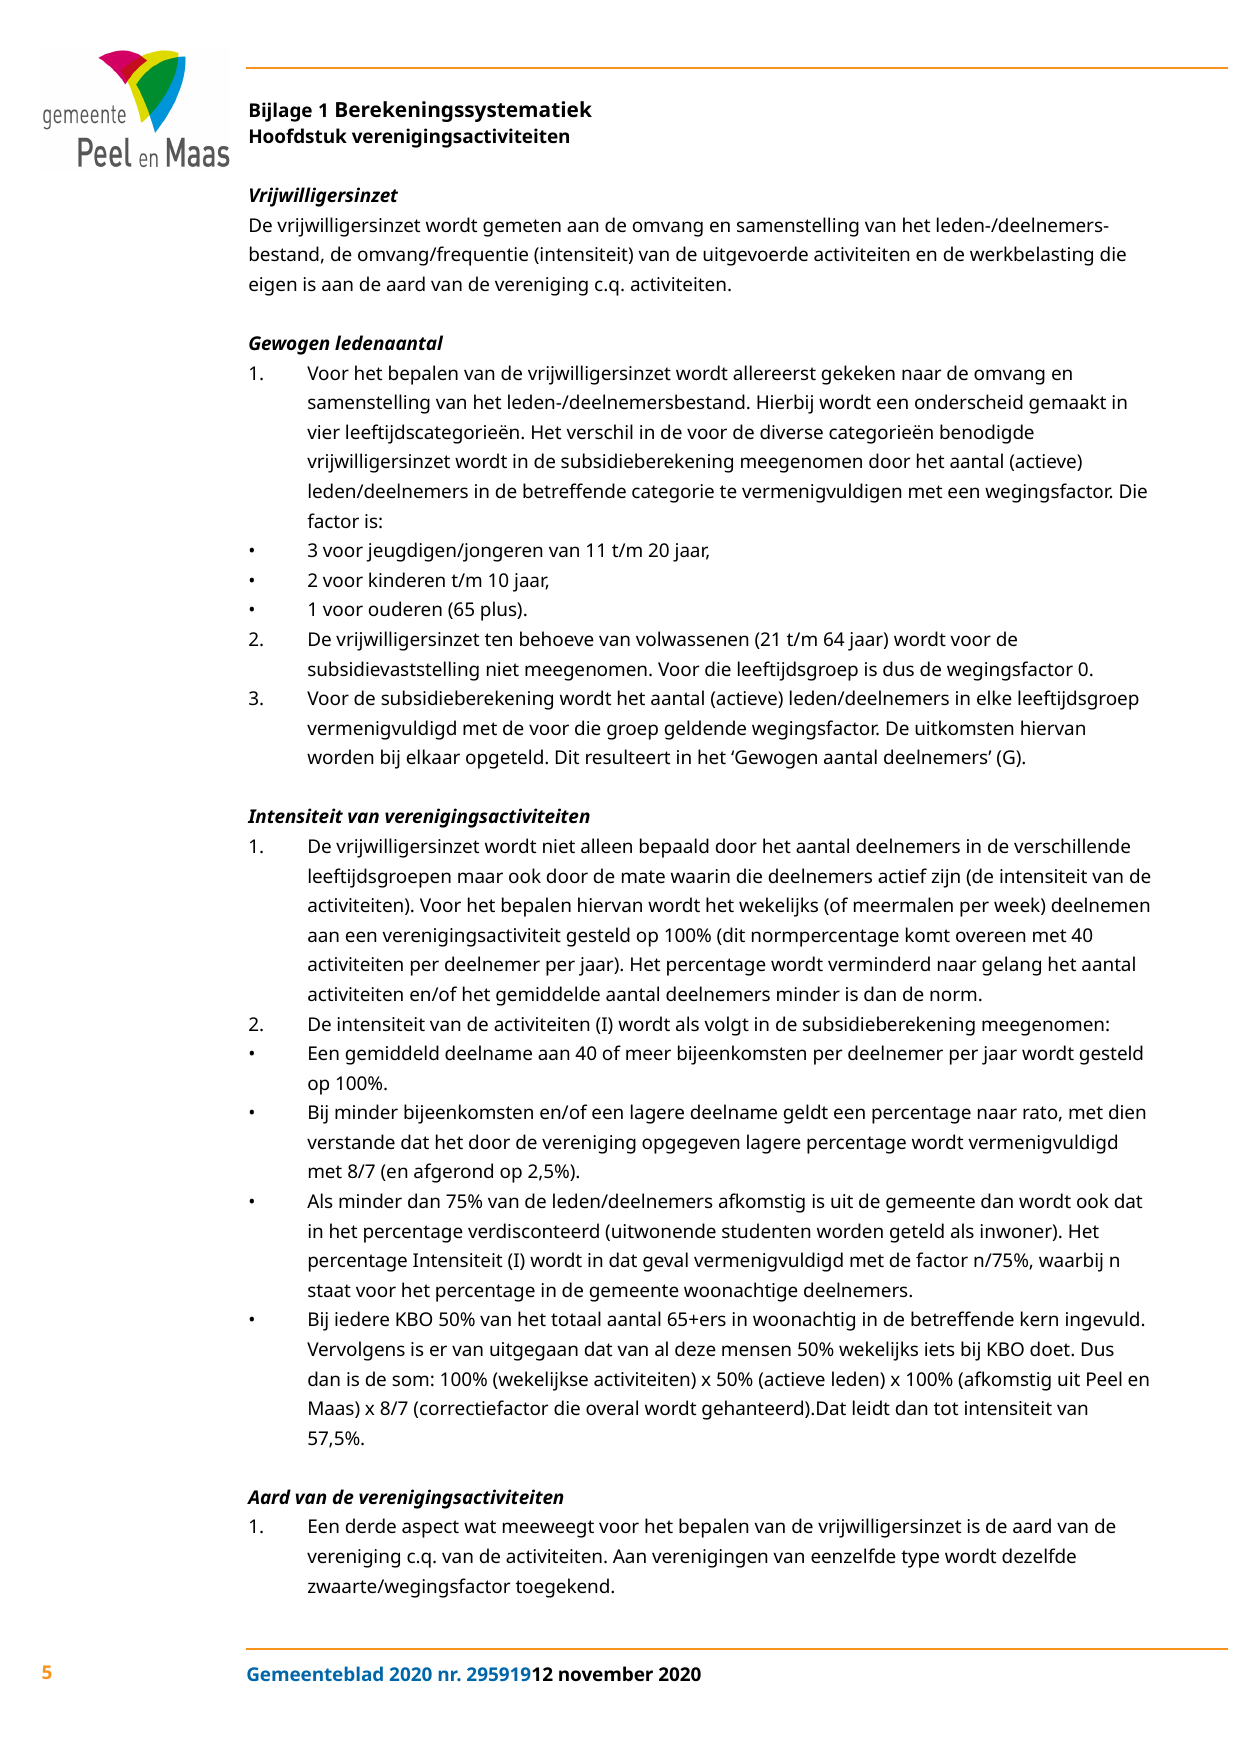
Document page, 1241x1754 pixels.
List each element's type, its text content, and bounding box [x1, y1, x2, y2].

list Voor de subsidieberekening wordt het aantal (actieve) leden/deelnemers in elke leeftijdsgroep vermenigvuldigd met de voor die groep geldende wegingsfactor. De uitkomsten hiervan worden bij elkaar opgeteld. Dit resulteert in het ‘Gewogen aantal deelnemers’ (G). [248, 685, 1152, 770]
list De vrijwilligersinzet wordt niet alleen bepaald door het aantal deelnemers in de verschillende leeftijdsgroepen maar ook door de mate waarin die deelnemers actief zijn (de intensiteit van de activiteiten). Voor het bepalen hiervan wordt het wekelijks (of meermalen per week) deelnemen aan een verenigingsactiviteit gesteld op 100% (dit normpercentage komt overeen met 40 activiteiten per deelnemer per jaar). Het percentage wordt verminderd naar gelang het aantal activiteiten en/of het gemiddelde aantal deelnemers minder is dan de norm. [248, 833, 1152, 1007]
text Gewogen ledenaantal [248, 330, 1152, 356]
picture [41, 47, 231, 172]
list De vrijwilligersinzet ten behoeve van volwassenen (21 t/m 64 jaar) wordt voor de subsidievaststelling niet meegenomen. Voor die leeftijdsgroep is dus de wegingsfactor 0. [248, 626, 1152, 682]
text Hoofdstuk verenigingsactiviteiten [248, 123, 1152, 149]
list De intensiteit van de activiteiten (I) wordt als volgt in de subsidieberekening meegenomen: [248, 1011, 1152, 1037]
text Vrijwilligersinzet [248, 182, 1152, 208]
list 2 voor kinderen t/m 10 jaar, [248, 567, 1152, 593]
list Als minder dan 75% van de leden/deelnemers afkomstig is uit de gemeente dan wordt ook dat in het percentage verdisconteerd (uitwonende studenten worden geteld als inwoner). Het percentage Intensiteit (I) wordt in dat geval vermenigvuldigd met de factor n/75%, waarbij n staat voor het percentage in de gemeente woonachtige deelnemers. [248, 1188, 1152, 1303]
text De vrijwilligersinzet wordt gemeten aan de omvang en samenstelling van het leden-/deelnemers-bestand, de omvang/frequentie (intensiteit) van de uitgevoerde activiteiten en de werkbelasting die eigen is aan de aard van de vereniging c.q. activiteiten. [248, 212, 1152, 297]
list Bij iedere KBO 50% van het totaal aantal 65+ers in woonachtig in de betreffende kern ingevuld. Vervolgens is er van uitgegaan dat van al deze mensen 50% wekelijks iets bij KBO doet. Dus dan is de som: 100% (wekelijkse activiteiten) x 50% (actieve leden) x 100% (afkomstig uit Peel en Maas) x 8/7 (correctiefactor die overal wordt gehanteerd).Dat leidt dan tot intensiteit van 57,5%. [248, 1307, 1152, 1451]
list 3 voor jeugdigen/jongeren van 11 t/m 20 jaar, [248, 537, 1152, 563]
list Voor het bepalen van de vrijwilligersinzet wordt allereerst gekeken naar de omvang en samenstelling van het leden-/deelnemersbestand. Hierbij wordt een onderscheid gemaakt in vier leeftijdscategorieën. Het verschil in de voor de diverse categorieën benodigde vrijwilligersinzet wordt in de subsidieberekening meegenomen door het aantal (actieve) leden/deelnemers in de betreffende categorie te vermenigvuldigen met een wegingsfactor. Die factor is: [248, 360, 1152, 534]
list Bij minder bijeenkomsten en/of een lagere deelname geldt een percentage naar rato, met dien verstande dat het door de vereniging opgegeven lagere percentage wordt vermenigvuldigd met 8/7 (en afgerond op 2,5%). [248, 1099, 1152, 1184]
text Aard van de verenigingsactiviteiten [248, 1484, 1152, 1510]
list Een derde aspect wat meeweegt voor het bepalen van de vrijwilligersinzet is de aard van de vereniging c.q. van de activiteiten. Aan verenigingen van eenzelfde type wordt dezelfde zwaarte/wegingsfactor toegekend. [248, 1514, 1152, 1599]
list 1 voor ouderen (65 plus). [248, 597, 1152, 622]
list Een gemiddeld deelname aan 40 of meer bijeenkomsten per deelnemer per jaar wordt gesteld op 100%. [248, 1040, 1152, 1096]
text Bijlage 1 Berekeningssystematiek [248, 95, 1152, 123]
text Intensiteit van verenigingsactiviteiten [248, 804, 1152, 829]
